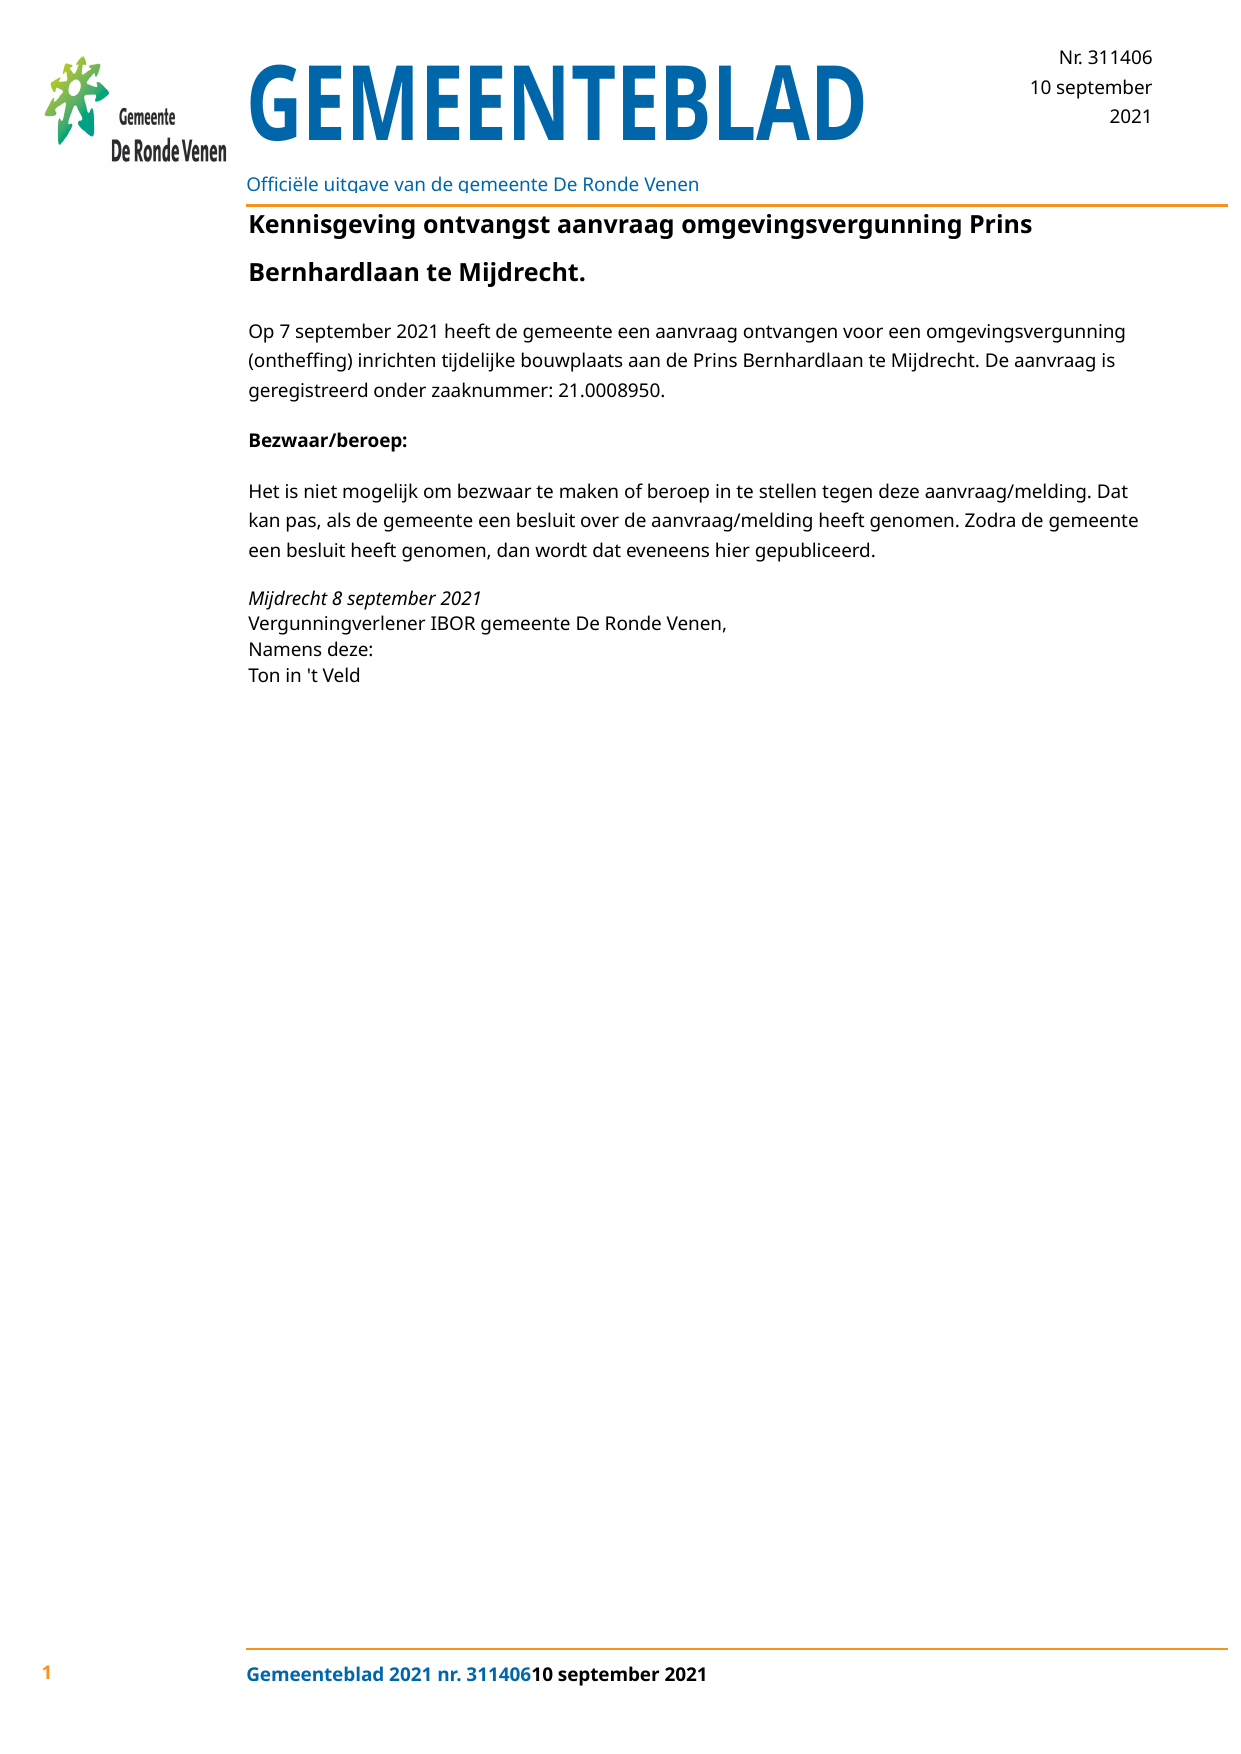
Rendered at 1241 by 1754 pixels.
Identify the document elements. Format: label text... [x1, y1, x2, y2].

text Mijdrecht 8 september 2021 [248, 585, 1152, 611]
text Bezwaar/beroep: [248, 427, 1152, 453]
text Ton in 't Veld [248, 662, 1152, 688]
picture [41, 47, 231, 172]
text Op 7 september 2021 heeft de gemeente een aanvraag ontvangen voor een omgevingsvergunning (ontheffing) inrichten tijdelijke bouwplaats aan de Prins Bernhardlaan te Mijdrecht. De aanvraag is geregistreerd onder zaaknummer: 21.0008950. [248, 318, 1152, 403]
text Namens deze: [248, 636, 1152, 662]
text Het is niet mogelijk om bezwaar te maken of beroep in te stellen tegen deze aanvraag/melding. Dat kan pas, als de gemeente een besluit over de aanvraag/melding heeft genomen. Zodra de gemeente een besluit heeft genomen, dan wordt dat eveneens hier gepubliceerd. [248, 478, 1152, 563]
text Kennisgeving ontvangst aanvraag omgevingsvergunning Prins Bernhardlaan te Mijdrecht. [248, 207, 1152, 288]
text Vergunningverlener IBOR gemeente De Ronde Venen, [248, 611, 1152, 636]
